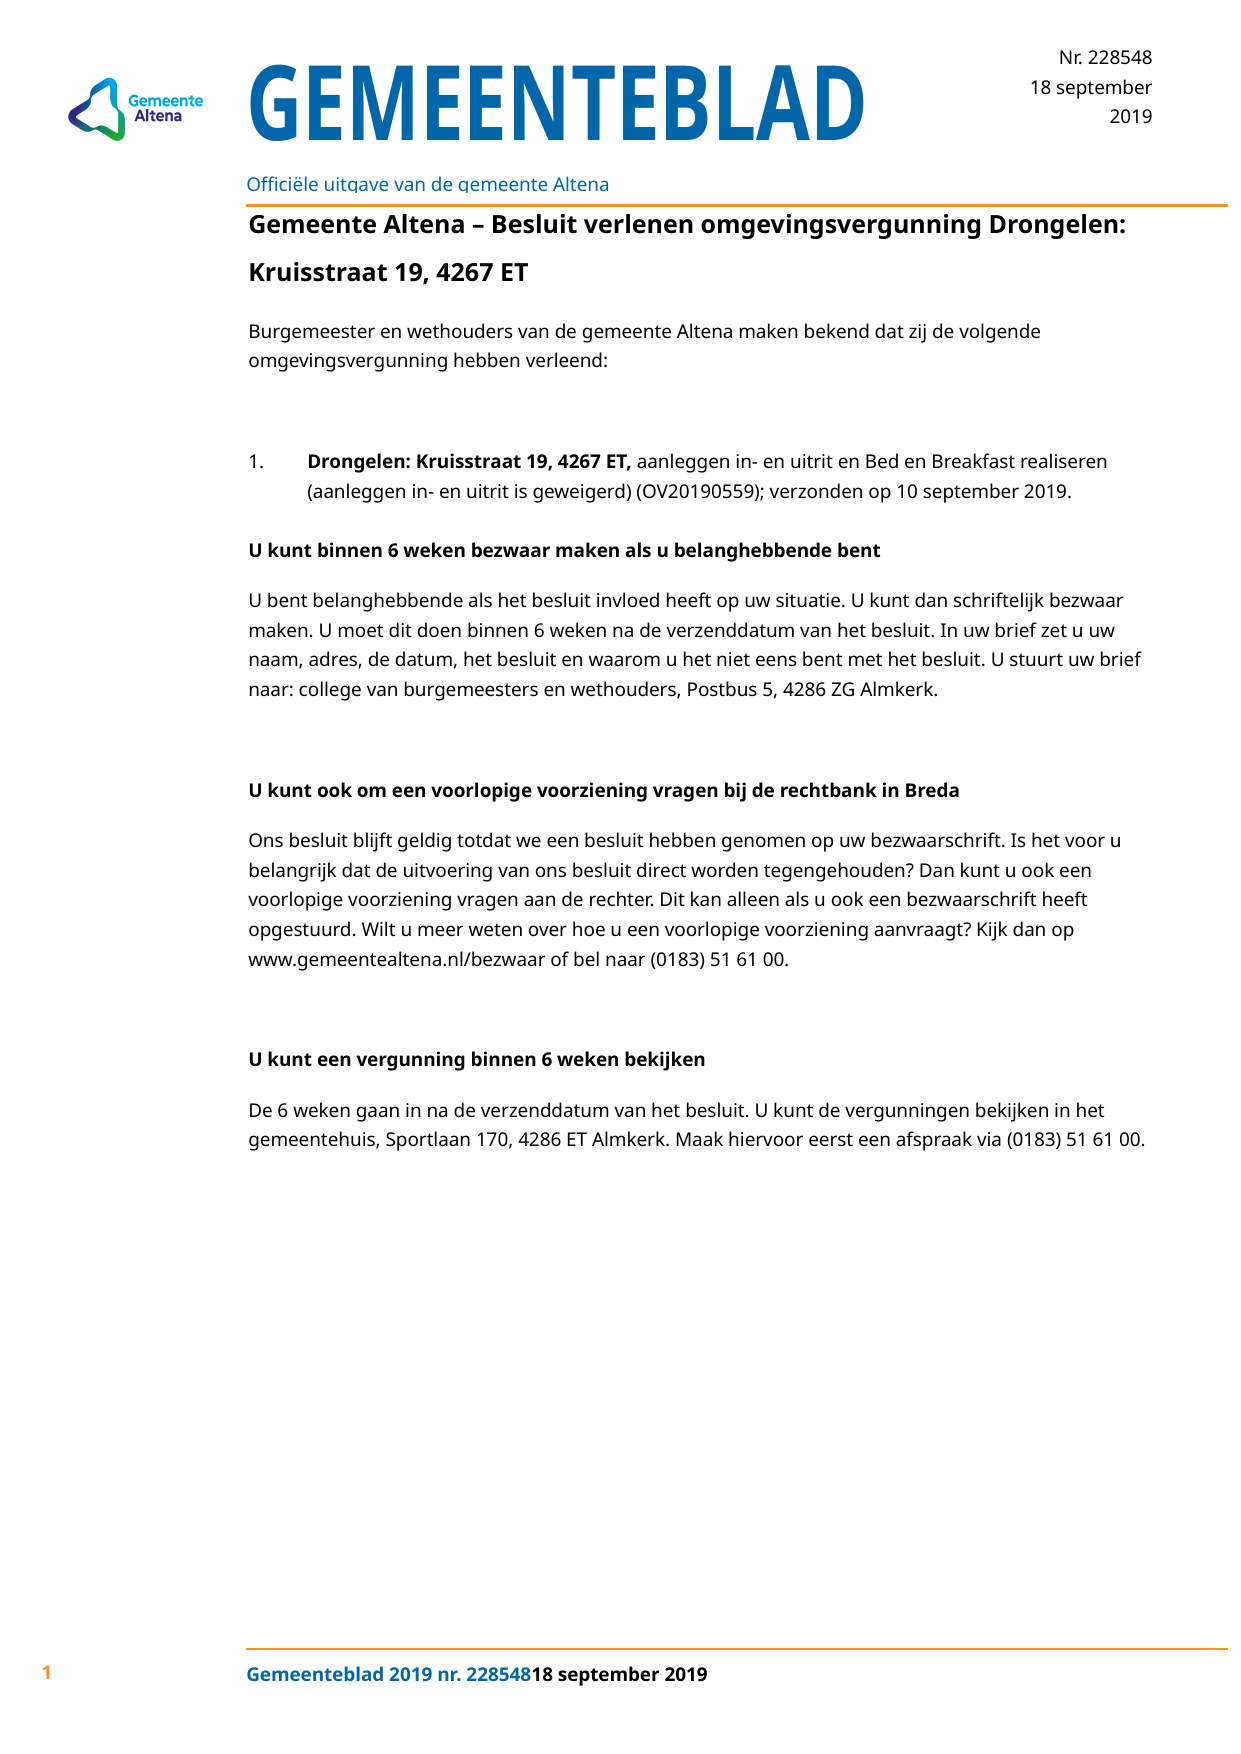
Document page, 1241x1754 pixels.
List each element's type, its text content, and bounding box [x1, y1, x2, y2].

text U kunt ook om een voorlopige voorziening vragen bij de rechtbank in Breda [248, 777, 1152, 803]
text Burgemeester en wethouders van de gemeente Altena maken bekend dat zij de volgende omgevingsvergunning hebben verleend: [248, 318, 1152, 373]
text Ons besluit blijft geldig totdat we een besluit hebben genomen op uw bezwaarschrift. Is het voor u belangrijk dat de uitvoering van ons besluit direct worden tegengehouden? Dan kunt u ook een voorlopige voorziening vragen aan de rechter. Dit kan alleen als u ook een bezwaarschrift heeft opgestuurd. Wilt u meer weten over hoe u een voorlopige voorziening aanvraagt? Kijk dan op www.gemeentealtena.nl/bezwaar of bel naar (0183) 51 61 00. [248, 827, 1152, 972]
text U kunt binnen 6 weken bezwaar maken als u belanghebbende bent [248, 537, 1152, 563]
list Drongelen: Kruisstraat 19, 4267 ET, aanleggen in- en uitrit en Bed en Breakfast realiseren (aanleggen in- en uitrit is geweigerd) (OV20190559); verzonden op 10 september 2019. [248, 448, 1152, 504]
text Gemeente Altena – Besluit verlenen omgevingsvergunning Drongelen: Kruisstraat 19, 4267 ET [248, 207, 1152, 288]
text U kunt een vergunning binnen 6 weken bekijken [248, 1047, 1152, 1072]
picture [41, 47, 231, 172]
text U bent belanghebbende als het besluit invloed heeft op uw situatie. U kunt dan schriftelijk bezwaar maken. U moet dit doen binnen 6 weken na de verzenddatum van het besluit. In uw brief zet u uw naam, adres, de datum, het besluit en waarom u het niet eens bent met het besluit. U stuurt uw brief naar: college van burgemeesters en wethouders, Postbus 5, 4286 ZG Almkerk. [248, 587, 1152, 702]
text De 6 weken gaan in na de verzenddatum van het besluit. U kunt de vergunningen bekijken in het gemeentehuis, Sportlaan 170, 4286 ET Almkerk. Maak hiervoor eerst een afspraak via (0183) 51 61 00. [248, 1097, 1152, 1152]
